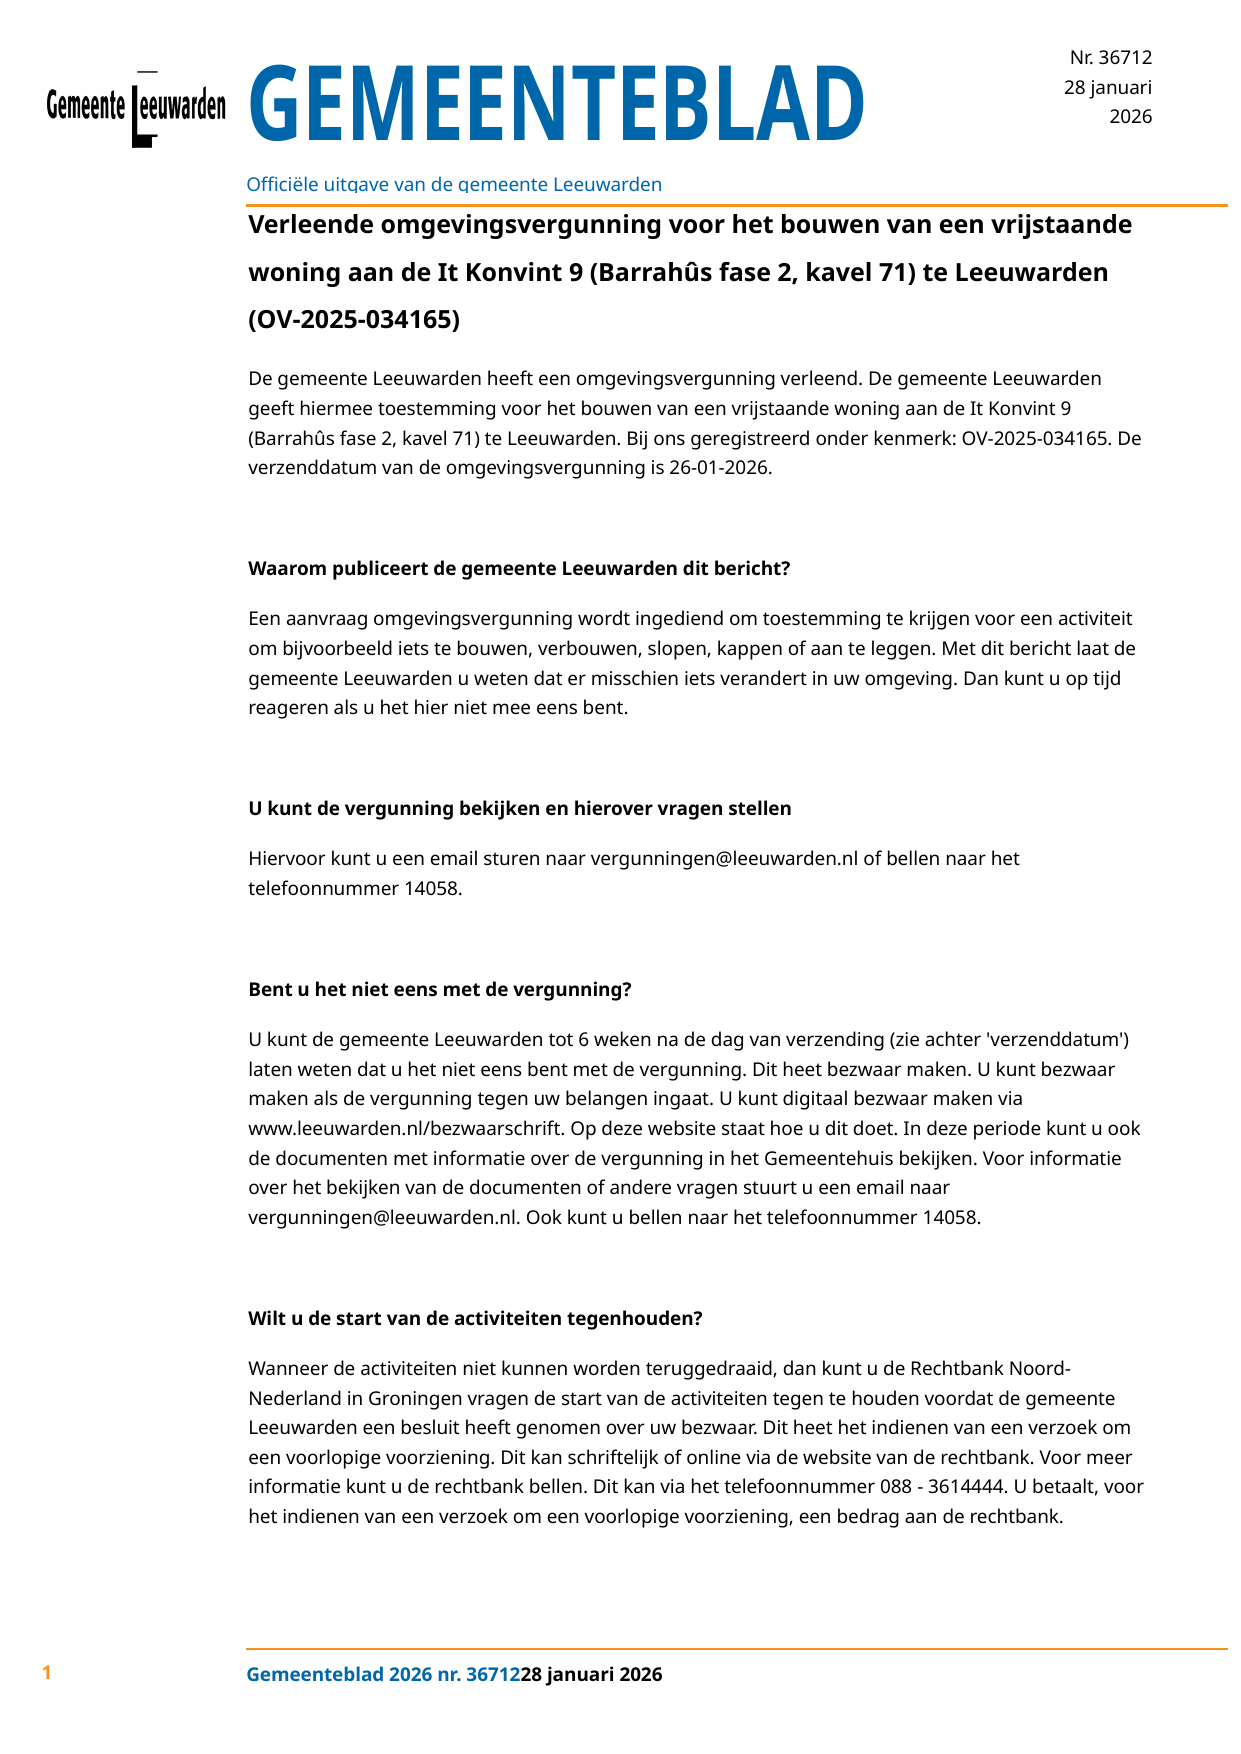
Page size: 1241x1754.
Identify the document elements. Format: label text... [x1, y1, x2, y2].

text Wanneer de activiteiten niet kunnen worden teruggedraaid, dan kunt u de Rechtbank Noord-Nederland in Groningen vragen de start van de activiteiten tegen te houden voordat de gemeente Leeuwarden een besluit heeft genomen over uw bezwaar. Dit heet het indienen van een verzoek om een voorlopige voorziening. Dit kan schriftelijk of online via de website van de rechtbank. Voor meer informatie kunt u de rechtbank bellen. Dit kan via het telefoonnummer 088 - 3614444. U betaalt, voor het indienen van een verzoek om een voorlopige voorziening, een bedrag aan de rechtbank. [248, 1355, 1152, 1529]
text Verleende omgevingsvergunning voor het bouwen van een vrijstaande woning aan de It Konvint 9 (Barrahûs fase 2, kavel 71) te Leeuwarden (OV-2025-034165) [248, 207, 1152, 336]
text U kunt de vergunning bekijken en hierover vragen stellen [248, 795, 1152, 821]
text Wilt u de start van de activiteiten tegenhouden? [248, 1305, 1152, 1330]
text Bent u het niet eens met de vergunning? [248, 976, 1152, 1002]
text Waarom publiceert de gemeente Leeuwarden dit bericht? [248, 555, 1152, 581]
picture [41, 47, 231, 172]
text Hiervoor kunt u een email sturen naar vergunningen@leeuwarden.nl of bellen naar het telefoonnummer 14058. [248, 846, 1152, 901]
text U kunt de gemeente Leeuwarden tot 6 weken na de dag van verzending (zie achter 'verzenddatum') laten weten dat u het niet eens bent met de vergunning. Dit heet bezwaar maken. U kunt bezwaar maken als de vergunning tegen uw belangen ingaat. U kunt digitaal bezwaar maken via www.leeuwarden.nl/bezwaarschrift. Op deze website staat hoe u dit doet. In deze periode kunt u ook de documenten met informatie over de vergunning in het Gemeentehuis bekijken. Voor informatie over het bekijken van de documenten of andere vragen stuurt u een email naar vergunningen@leeuwarden.nl. Ook kunt u bellen naar het telefoonnummer 14058. [248, 1026, 1152, 1229]
text Een aanvraag omgevingsvergunning wordt ingediend om toestemming te krijgen voor een activiteit om bijvoorbeeld iets te bouwen, verbouwen, slopen, kappen of aan te leggen. Met dit bericht laat de gemeente Leeuwarden u weten dat er misschien iets verandert in uw omgeving. Dan kunt u op tijd reageren als u het hier niet mee eens bent. [248, 606, 1152, 720]
text De gemeente Leeuwarden heeft een omgevingsvergunning verleend. De gemeente Leeuwarden geeft hiermee toestemming voor het bouwen van een vrijstaande woning aan de It Konvint 9 (Barrahûs fase 2, kavel 71) te Leeuwarden. Bij ons geregistreerd onder kenmerk: OV-2025-034165. De verzenddatum van de omgevingsvergunning is 26-01-2026. [248, 366, 1152, 480]
